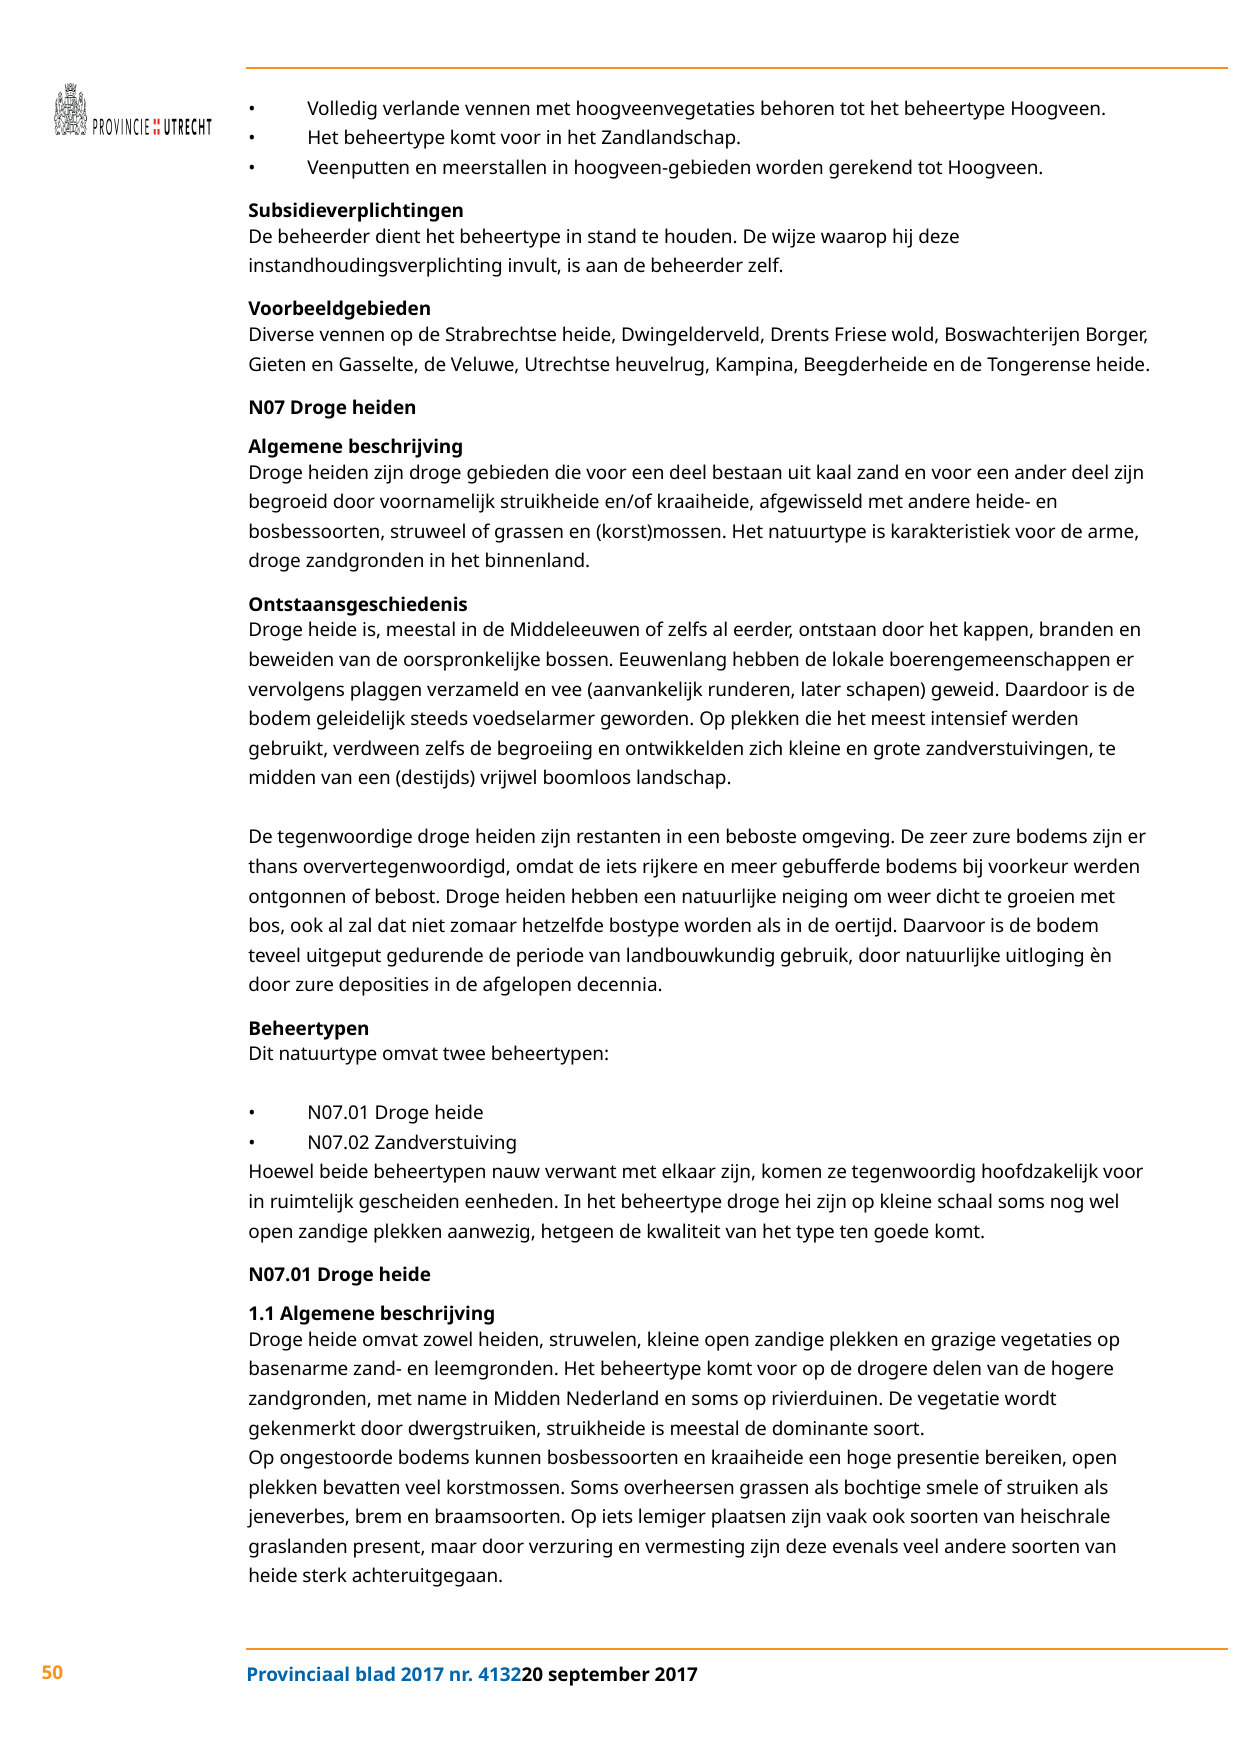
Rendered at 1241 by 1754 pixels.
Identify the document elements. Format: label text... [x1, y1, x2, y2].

text Diverse vennen op de Strabrechtse heide, Dwingelderveld, Drents Friese wold, Boswachterijen Borger, Gieten en Gasselte, de Veluwe, Utrechtse heuvelrug, Kampina, Beegderheide en de Tongerense heide. [248, 321, 1152, 377]
text Ontstaansgeschiedenis [248, 591, 1152, 617]
text Subsidieverplichtingen [248, 197, 1152, 223]
text Op ongestoorde bodems kunnen bosbessoorten en kraaiheide een hoge presentie bereiken, open plekken bevatten veel korstmossen. Soms overheersen grassen als bochtige smele of struiken als jeneverbes, brem en braamsoorten. Op iets lemiger plaatsen zijn vaak ook soorten van heischrale graslanden present, maar door verzuring en vermesting zijn deze evenals veel andere soorten van heide sterk achteruitgegaan. [248, 1444, 1152, 1588]
text Droge heiden zijn droge gebieden die voor een deel bestaan uit kaal zand en voor een ander deel zijn begroeid door voornamelijk struikheide en/of kraaiheide, afgewisseld met andere heide- en bosbessoorten, struweel of grassen en (korst)mossen. Het natuurtype is karakteristiek voor de arme, droge zandgronden in het binnenland. [248, 459, 1152, 573]
text Dit natuurtype omvat twee beheertypen: [248, 1040, 1152, 1066]
list N07.02 Zandverstuiving [248, 1129, 1152, 1155]
text De beheerder dient het beheertype in stand te houden. De wijze waarop hij deze instandhoudingsverplichting invult, is aan de beheerder zelf. [248, 223, 1152, 278]
text Hoewel beide beheertypen nauw verwant met elkaar zijn, komen ze tegenwoordig hoofdzakelijk voor in ruimtelijk gescheiden eenheden. In het beheertype droge hei zijn op kleine schaal soms nog wel open zandige plekken aanwezig, hetgeen de kwaliteit van het type ten goede komt. [248, 1159, 1152, 1244]
text Droge heide omvat zowel heiden, struwelen, kleine open zandige plekken en grazige vegetaties op basenarme zand- en leemgronden. Het beheertype komt voor op de drogere delen van de hogere zandgronden, met name in Midden Nederland en soms op rivierduinen. De vegetatie wordt gekenmerkt door dwergstruiken, struikheide is meestal de dominante soort. [248, 1326, 1152, 1441]
list N07.01 Droge heide [248, 1099, 1152, 1125]
list Volledig verlande vennen met hoogveenvegetaties behoren tot het beheertype Hoogveen. [248, 95, 1152, 121]
list Veenputten en meerstallen in hoogveen-gebieden worden gerekend tot Hoogveen. [248, 154, 1152, 180]
text 1.1 Algemene beschrijving [248, 1300, 1152, 1326]
text Beheertypen [248, 1015, 1152, 1040]
text Algemene beschrijving [248, 433, 1152, 459]
text Droge heide is, meestal in de Middeleeuwen of zelfs al eerder, ontstaan door het kappen, branden en beweiden van de oorspronkelijke bossen. Eeuwenlang hebben de lokale boerengemeenschappen er vervolgens plaggen verzameld en vee (aanvankelijk runderen, later schapen) geweid. Daardoor is de bodem geleidelijk steeds voedselarmer geworden. Op plekken die het meest intensief werden gebruikt, verdween zelfs de begroeiing en ontwikkelden zich kleine en grote zandverstuivingen, te midden van een (destijds) vrijwel boomloos landschap. [248, 617, 1152, 790]
list Het beheertype komt voor in het Zandlandschap. [248, 124, 1152, 150]
text N07 Droge heiden [248, 394, 1152, 420]
text N07.01 Droge heide [248, 1261, 1152, 1287]
picture [41, 47, 231, 172]
text De tegenwoordige droge heiden zijn restanten in een beboste omgeving. De zeer zure bodems zijn er thans oververtegenwoordigd, omdat de iets rijkere en meer gebufferde bodems bij voorkeur werden ontgonnen of bebost. Droge heiden hebben een natuurlijke neiging om weer dicht te groeien met bos, ook al zal dat niet zomaar hetzelfde bostype worden als in de oertijd. Daarvoor is de bodem teveel uitgeput gedurende de periode van landbouwkundig gebruik, door natuurlijke uitloging èn door zure deposities in de afgelopen decennia. [248, 824, 1152, 997]
text Voorbeeldgebieden [248, 296, 1152, 321]
